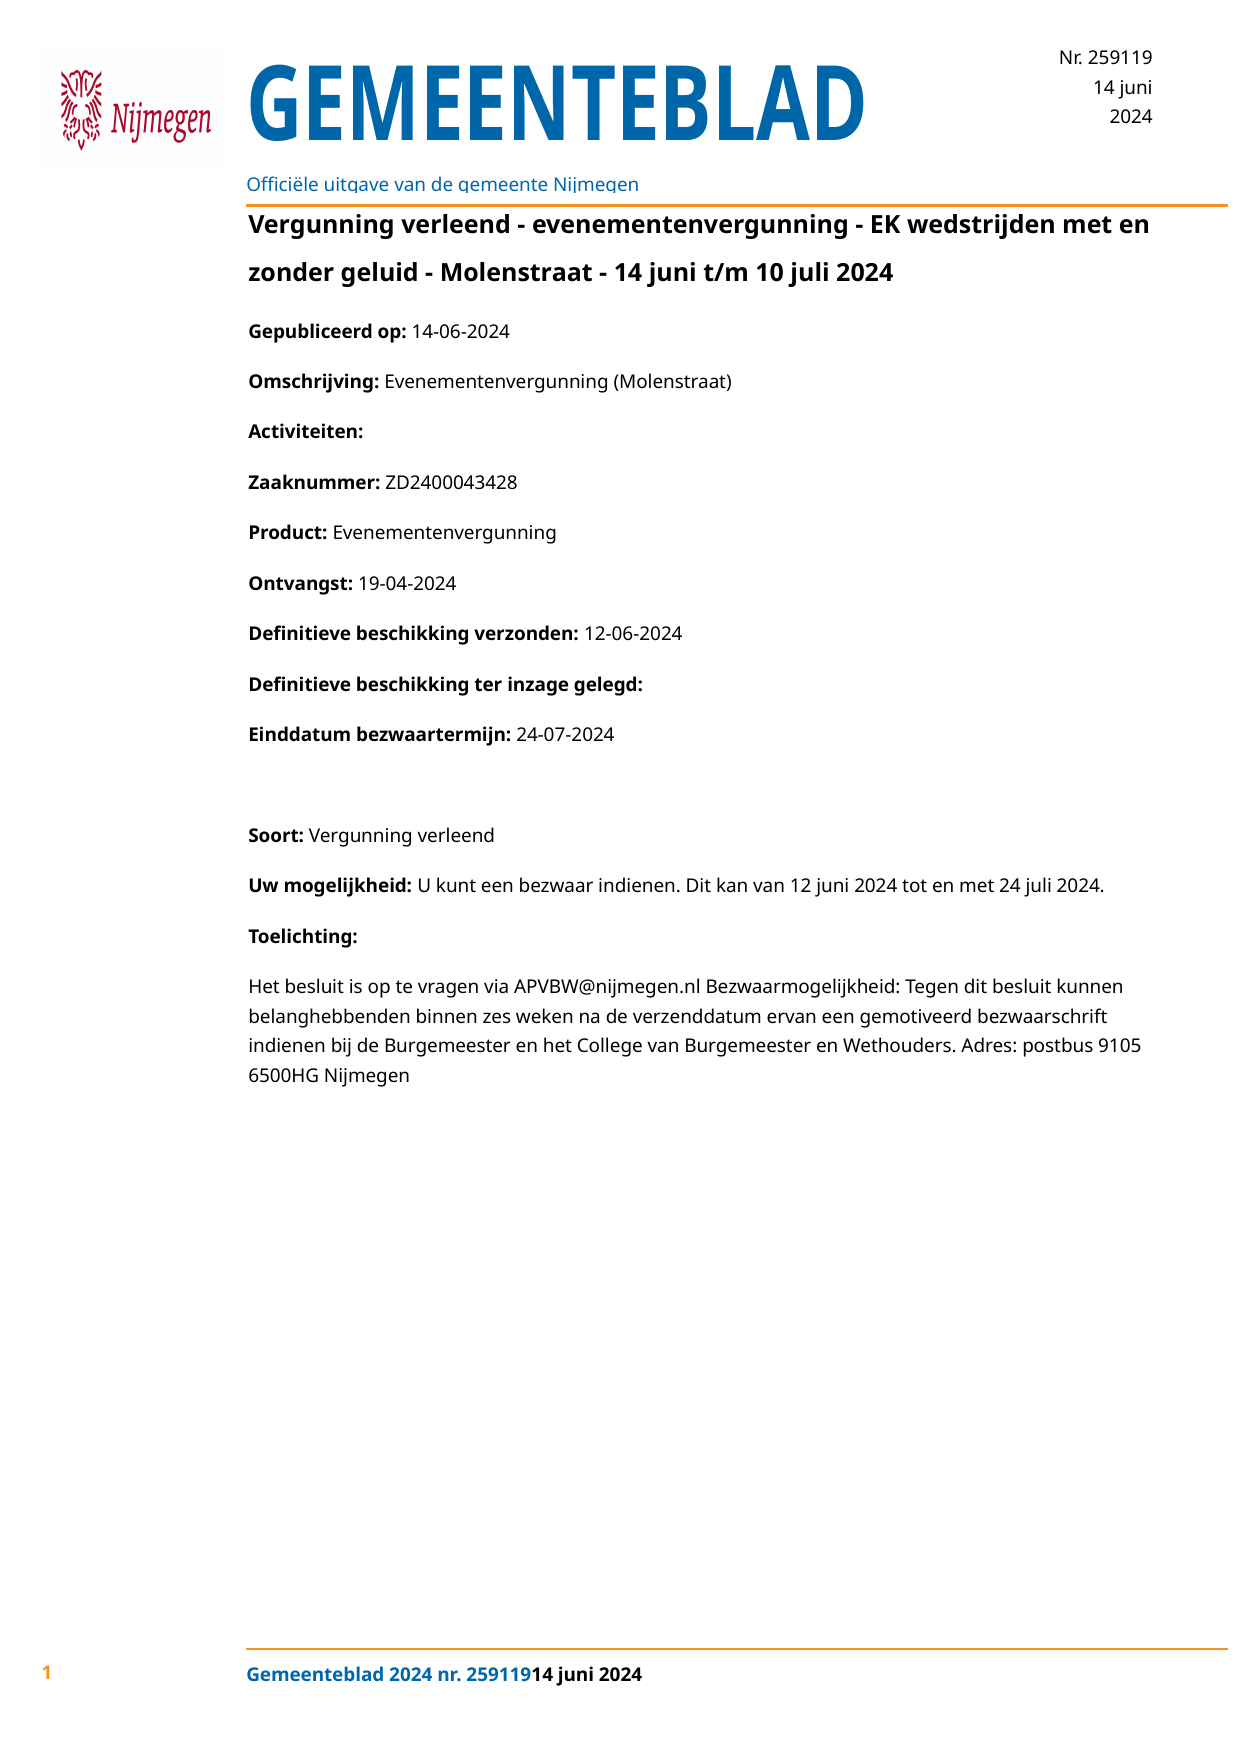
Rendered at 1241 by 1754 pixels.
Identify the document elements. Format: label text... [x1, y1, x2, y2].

text Zaaknummer: ZD2400043428 [248, 469, 1152, 495]
text Definitieve beschikking ter inzage gelegd: [248, 671, 1152, 697]
text Uw mogelijkheid: U kunt een bezwaar indienen. Dit kan van 12 juni 2024 tot en met 24 juli 2024. [248, 872, 1152, 898]
text Definitieve beschikking verzonden: 12-06-2024 [248, 620, 1152, 646]
text Toelichting: [248, 923, 1152, 949]
text Einddatum bezwaartermijn: 24-07-2024 [248, 721, 1152, 747]
text Omschrijving: Evenementenvergunning (Molenstraat) [248, 368, 1152, 394]
text Soort: Vergunning verleend [248, 822, 1152, 848]
picture [41, 47, 231, 172]
text Ontvangst: 19-04-2024 [248, 570, 1152, 596]
text Vergunning verleend - evenementenvergunning - EK wedstrijden met en zonder geluid - Molenstraat - 14 juni t/m 10 juli 2024 [248, 207, 1152, 288]
text Product: Evenementenvergunning [248, 519, 1152, 545]
text Activiteiten: [248, 419, 1152, 444]
text Het besluit is op te vragen via APVBW@nijmegen.nl Bezwaarmogelijkheid: Tegen dit besluit kunnen belanghebbenden binnen zes weken na de verzenddatum ervan een gemotiveerd bezwaarschrift indienen bij de Burgemeester en het College van Burgemeester en Wethouders. Adres: postbus 9105 6500HG Nijmegen [248, 973, 1152, 1088]
text Gepubliceerd op: 14-06-2024 [248, 318, 1152, 344]
